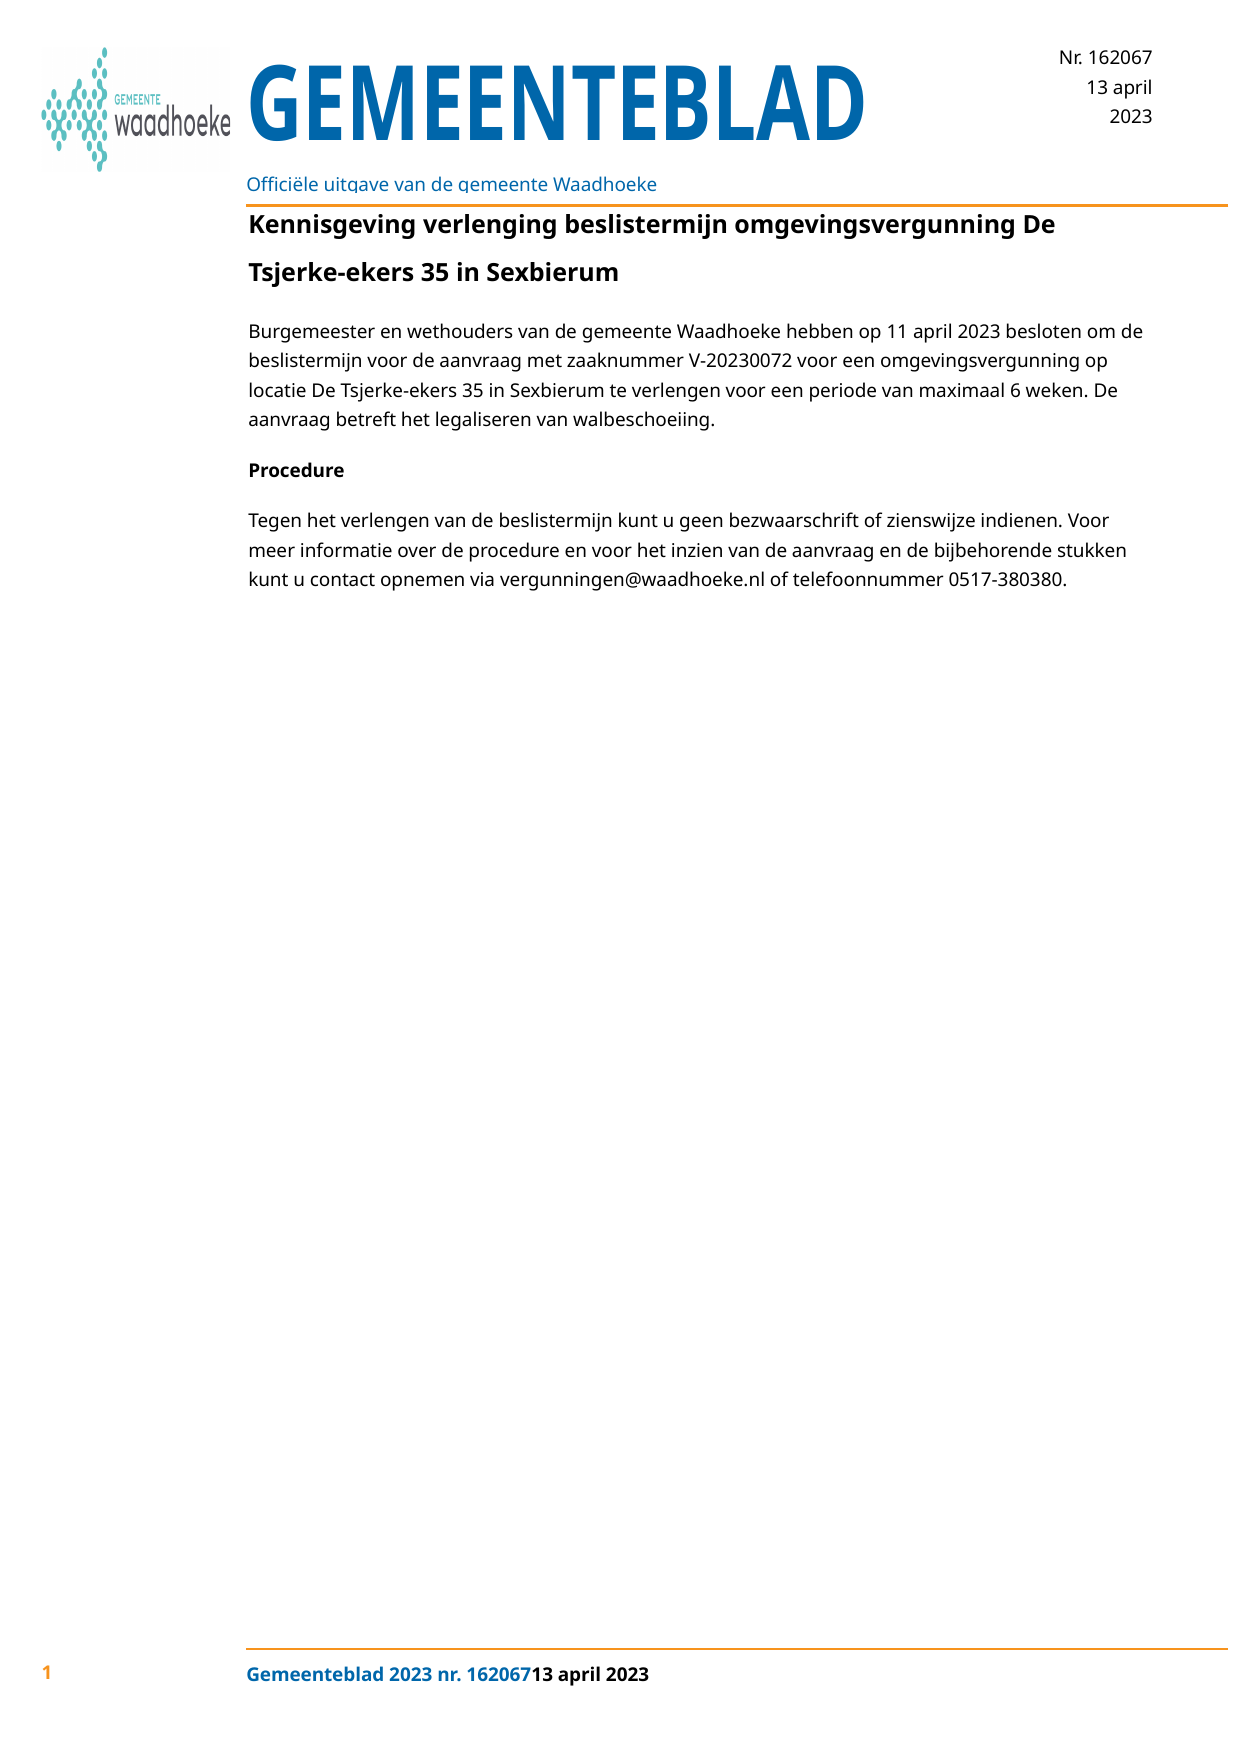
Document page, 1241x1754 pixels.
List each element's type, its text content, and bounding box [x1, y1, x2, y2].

picture [41, 47, 231, 172]
text Tegen het verlengen van de beslistermijn kunt u geen bezwaarschrift of zienswijze indienen. Voor meer informatie over de procedure en voor het inzien van de aanvraag en de bijbehorende stukken kunt u contact opnemen via vergunningen@waadhoeke.nl of telefoonnummer 0517-380380. [248, 507, 1152, 592]
text Kennisgeving verlenging beslistermijn omgevingsvergunning De Tsjerke-ekers 35 in Sexbierum [248, 207, 1152, 288]
text Procedure [248, 457, 1152, 483]
text Burgemeester en wethouders van de gemeente Waadhoeke hebben op 11 april 2023 besloten om de beslistermijn voor de aanvraag met zaaknummer V-20230072 voor een omgevingsvergunning op locatie De Tsjerke-ekers 35 in Sexbierum te verlengen voor een periode van maximaal 6 weken. De aanvraag betreft het legaliseren van walbeschoeiing. [248, 318, 1152, 432]
